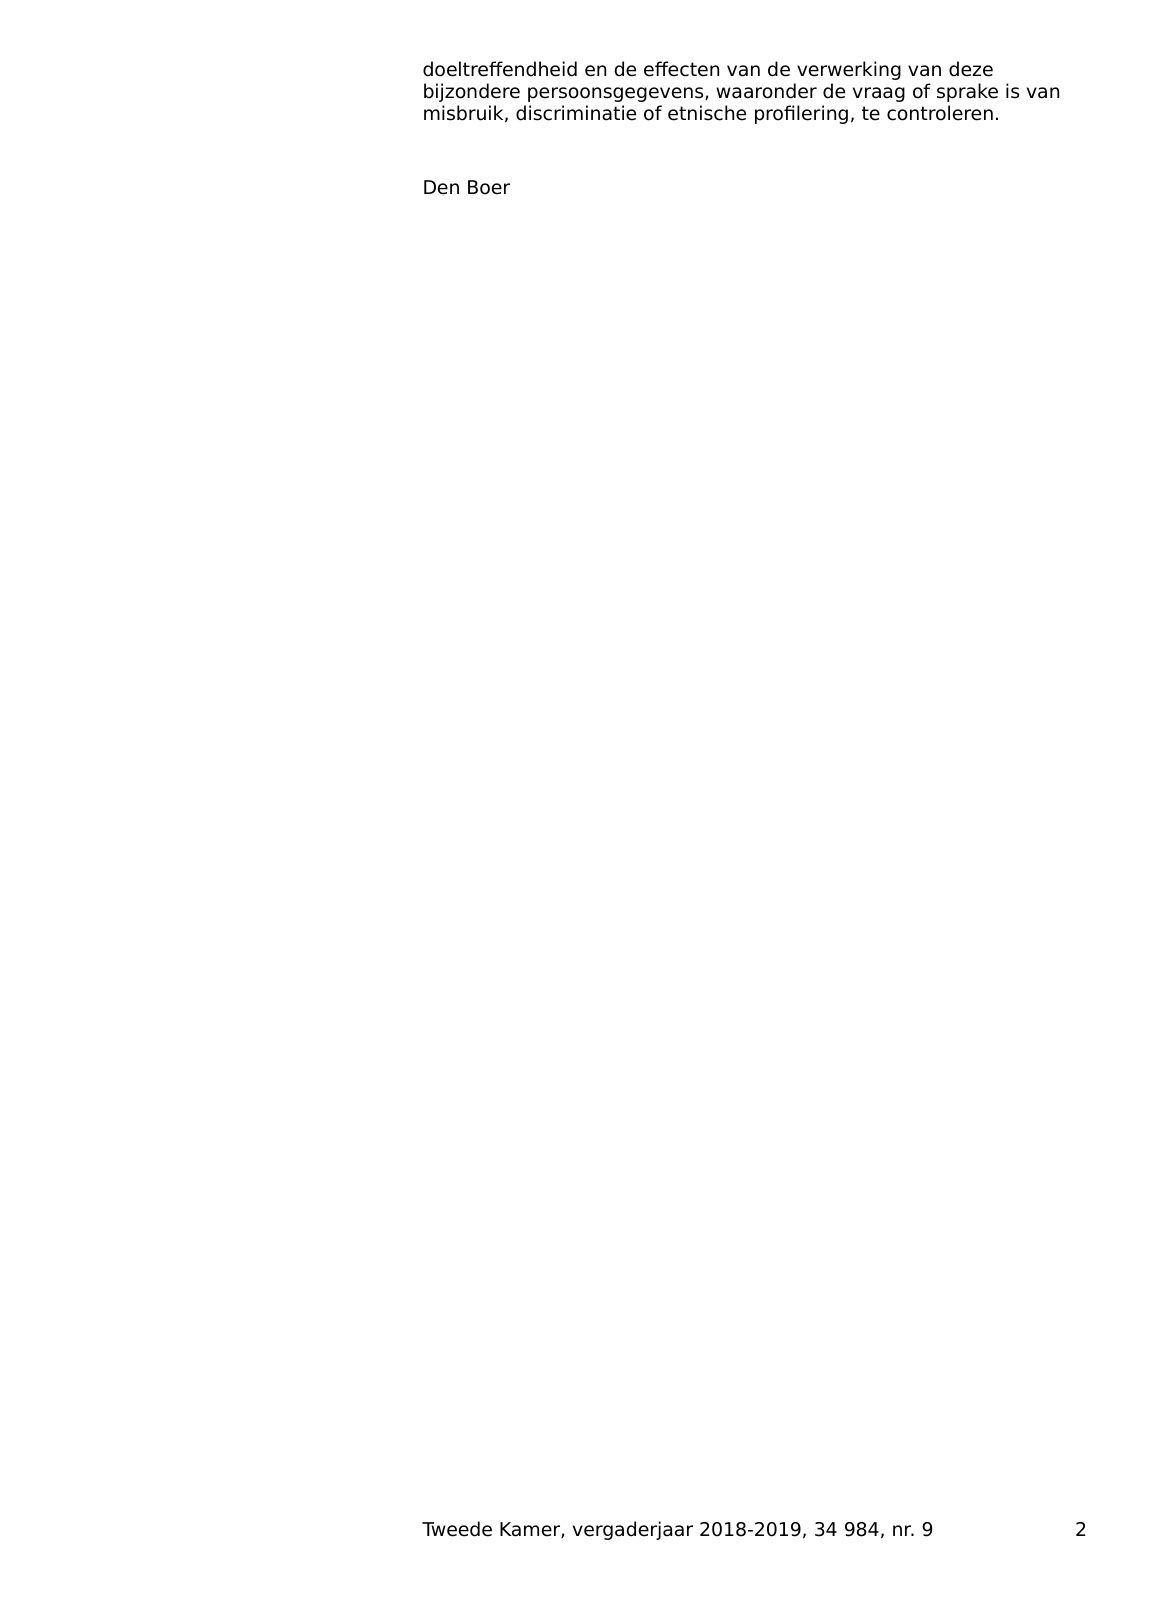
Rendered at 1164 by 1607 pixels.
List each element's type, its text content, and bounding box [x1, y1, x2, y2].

text doeltreffendheid en de effecten van de verwerking van deze bijzondere persoonsgegevens, waaronder de vraag of sprake is van misbruik, discriminatie of etnische profilering, te controleren. [422, 59, 1087, 125]
text Den Boer [422, 155, 1087, 199]
